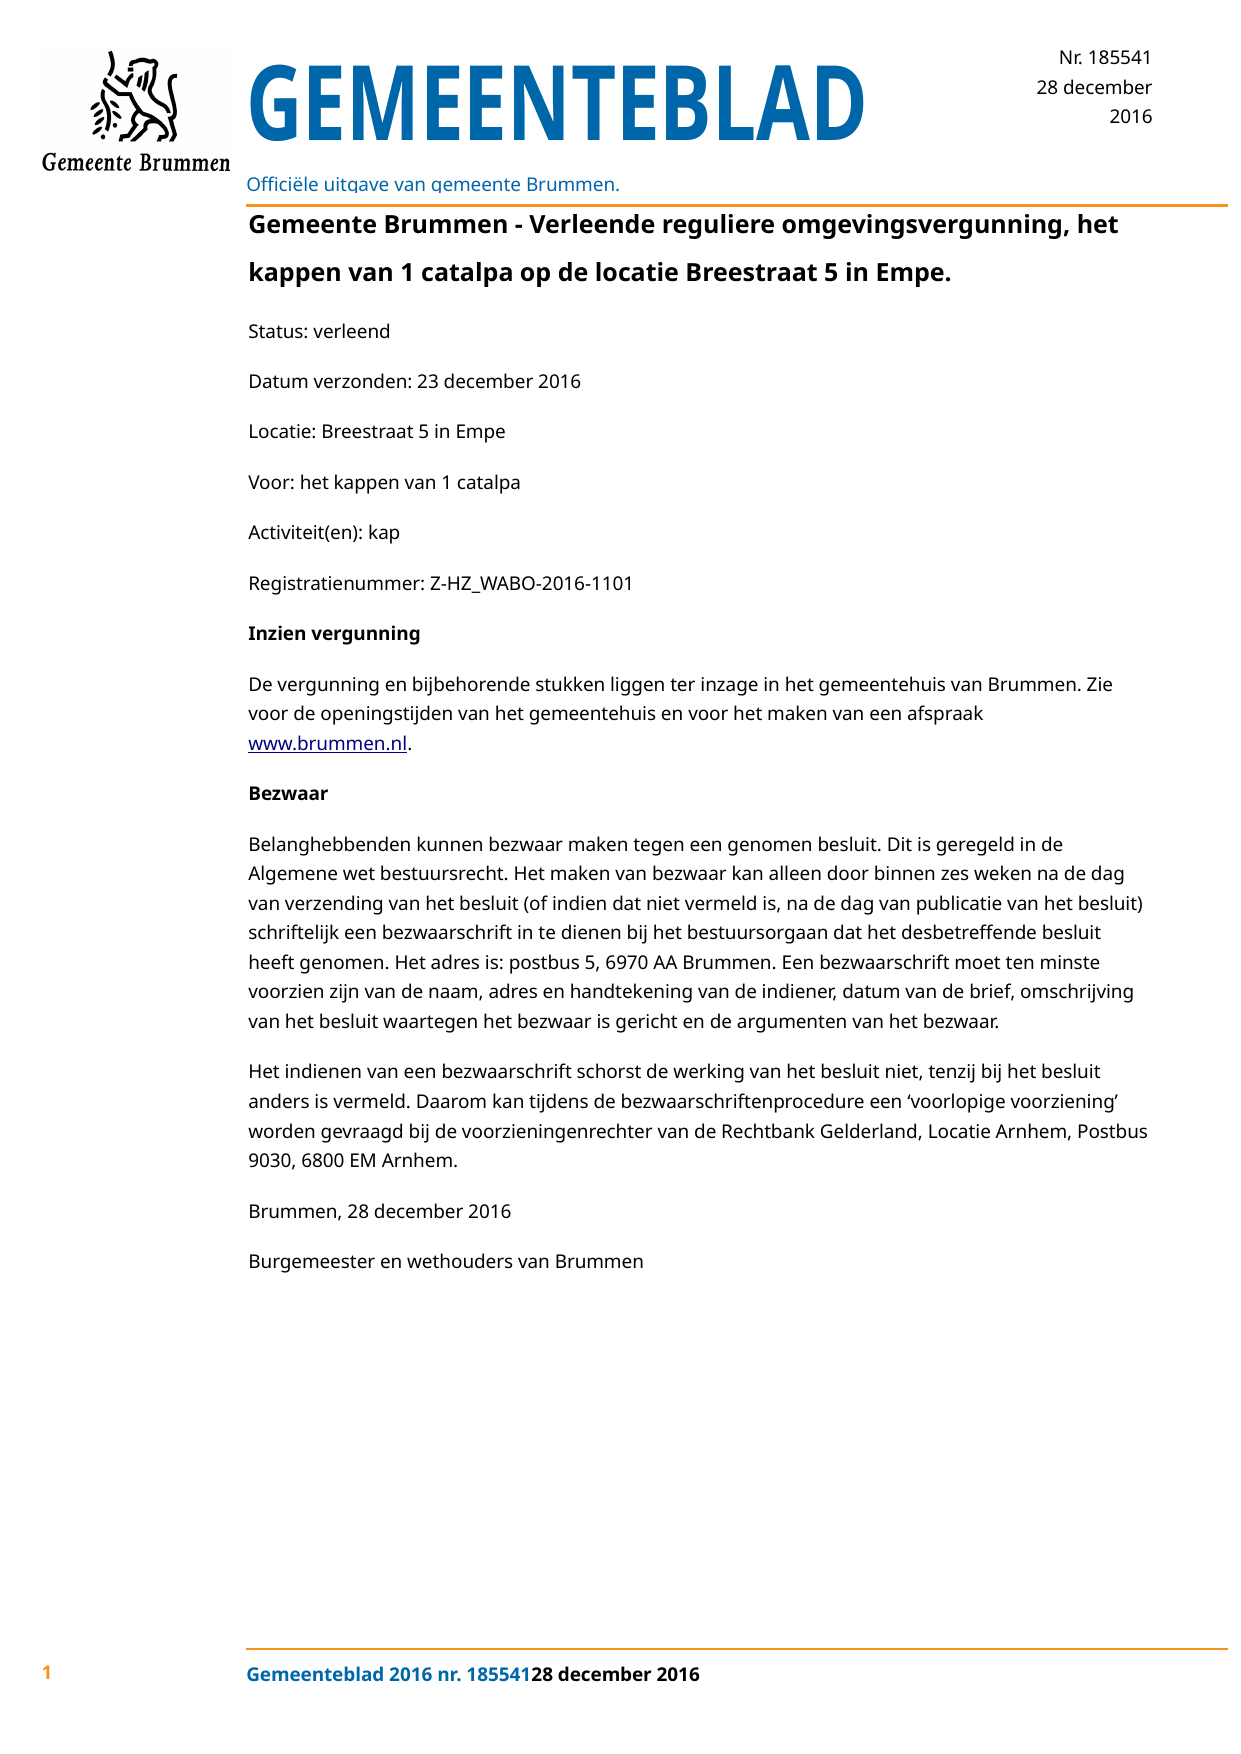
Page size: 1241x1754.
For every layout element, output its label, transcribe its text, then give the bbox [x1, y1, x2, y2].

text Datum verzonden: 23 december 2016 [248, 368, 1152, 394]
text Locatie: Breestraat 5 in Empe [248, 419, 1152, 444]
text Gemeente Brummen - Verleende reguliere omgevingsvergunning, het kappen van 1 catalpa op de locatie Breestraat 5 in Empe. [248, 207, 1152, 288]
picture [41, 47, 231, 172]
text Brummen, 28 december 2016 [248, 1198, 1152, 1224]
text Het indienen van een bezwaarschrift schorst de werking van het besluit niet, tenzij bij het besluit anders is vermeld. Daarom kan tijdens de bezwaarschriftenprocedure een ‘voorlopige voorziening’ worden gevraagd bij de voorzieningenrechter van de Rechtbank Gelderland, Locatie Arnhem, Postbus 9030, 6800 EM Arnhem. [248, 1059, 1152, 1173]
text Registratienummer: Z-HZ_WABO-2016-1101 [248, 570, 1152, 596]
text Belanghebbenden kunnen bezwaar maken tegen een genomen besluit. Dit is geregeld in de Algemene wet bestuursrecht. Het maken van bezwaar kan alleen door binnen zes weken na de dag van verzending van het besluit (of indien dat niet vermeld is, na de dag van publicatie van het besluit) schriftelijk een bezwaarschrift in te dienen bij het bestuursorgaan dat het desbetreffende besluit heeft genomen. Het adres is: postbus 5, 6970 AA Brummen. Een bezwaarschrift moet ten minste voorzien zijn van de naam, adres en handtekening van de indiener, datum van de brief, omschrijving van het besluit waartegen het bezwaar is gericht en de argumenten van het bezwaar. [248, 831, 1152, 1034]
text Status: verleend [248, 318, 1152, 344]
text Activiteit(en): kap [248, 519, 1152, 545]
text Bezwaar [248, 780, 1152, 806]
text Inzien vergunning [248, 620, 1152, 646]
text Voor: het kappen van 1 catalpa [248, 469, 1152, 495]
text De vergunning en bijbehorende stukken liggen ter inzage in het gemeentehuis van Brummen. Zie voor de openingstijden van het gemeentehuis en voor het maken van een afspraak www.brummen.nl. [248, 671, 1152, 756]
text Burgemeester en wethouders van Brummen [248, 1248, 1152, 1274]
